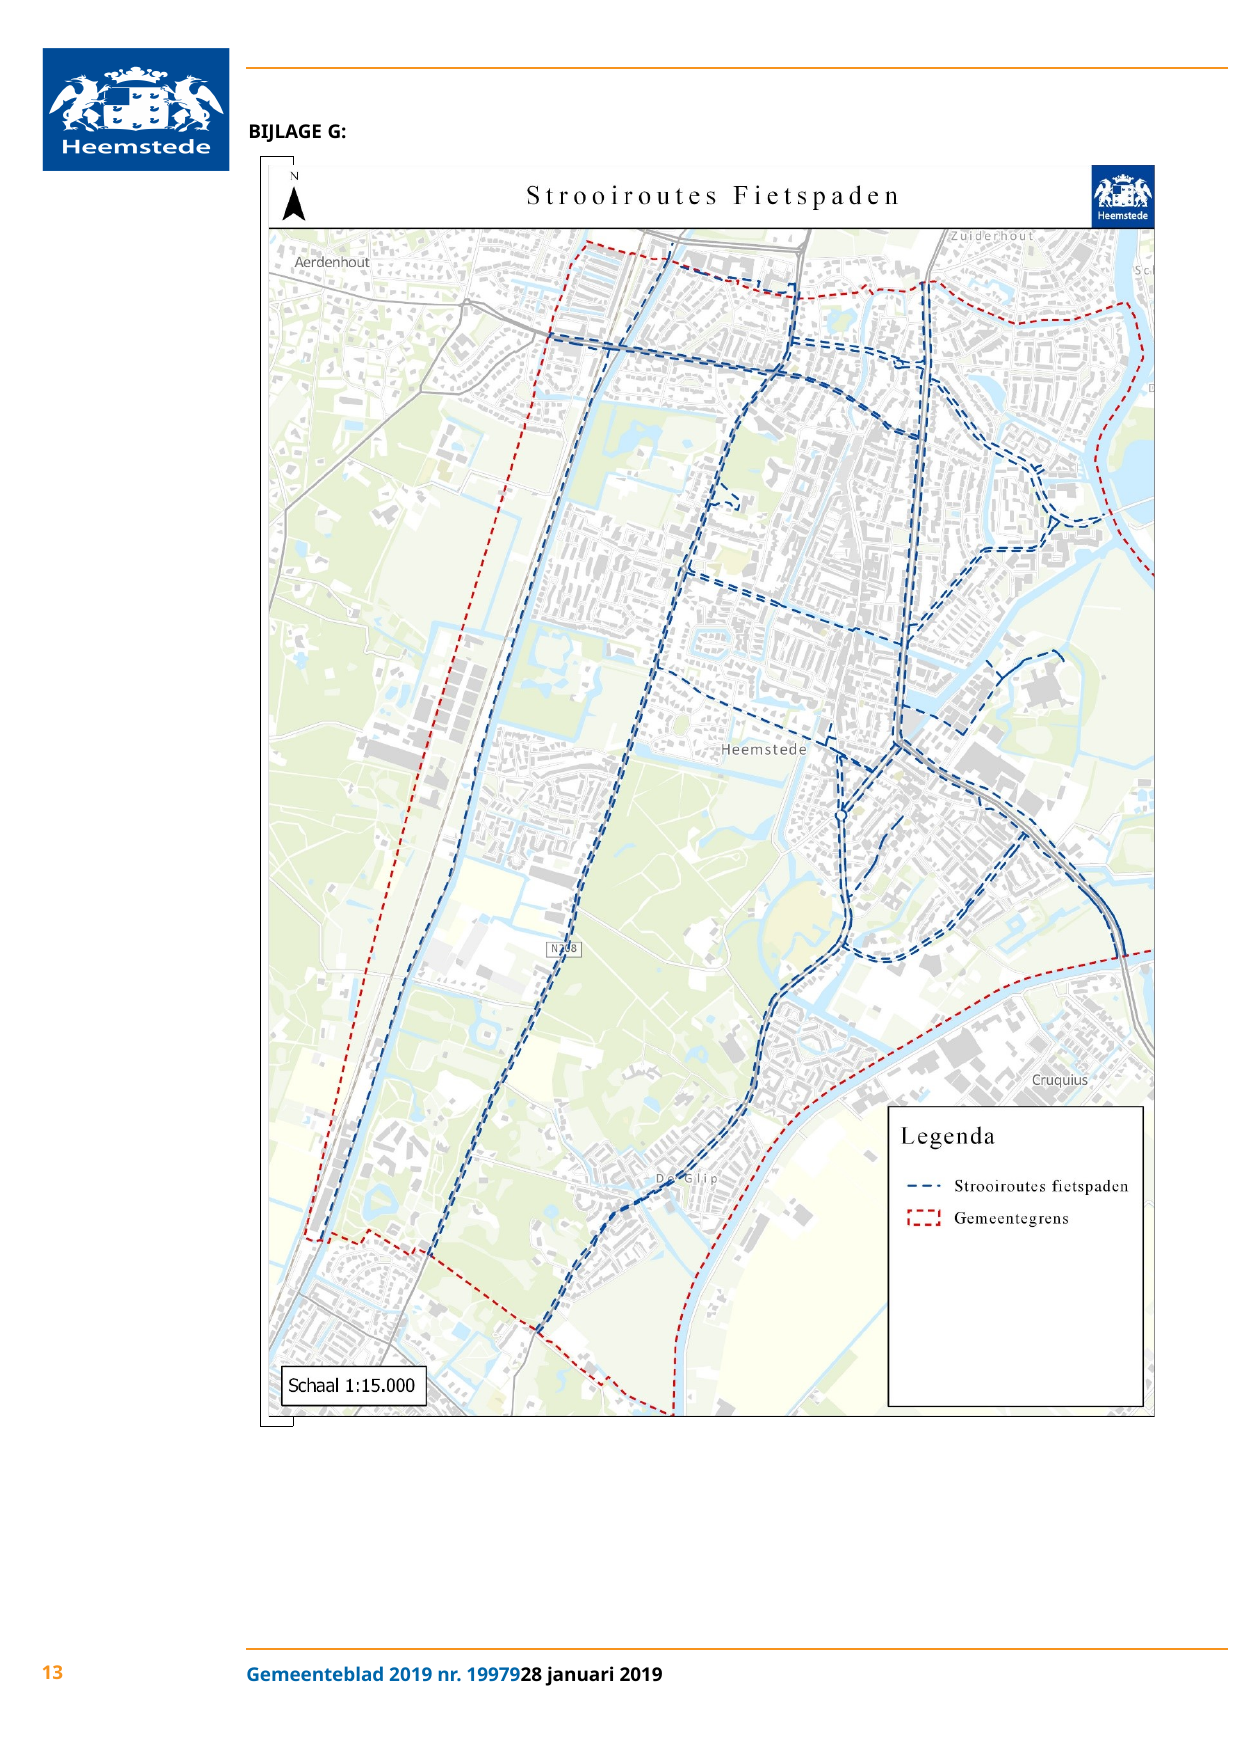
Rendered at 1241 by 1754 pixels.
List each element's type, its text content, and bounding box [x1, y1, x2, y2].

picture [41, 47, 231, 172]
text BIJLAGE G: [248, 116, 1152, 144]
picture [268, 165, 1155, 1417]
